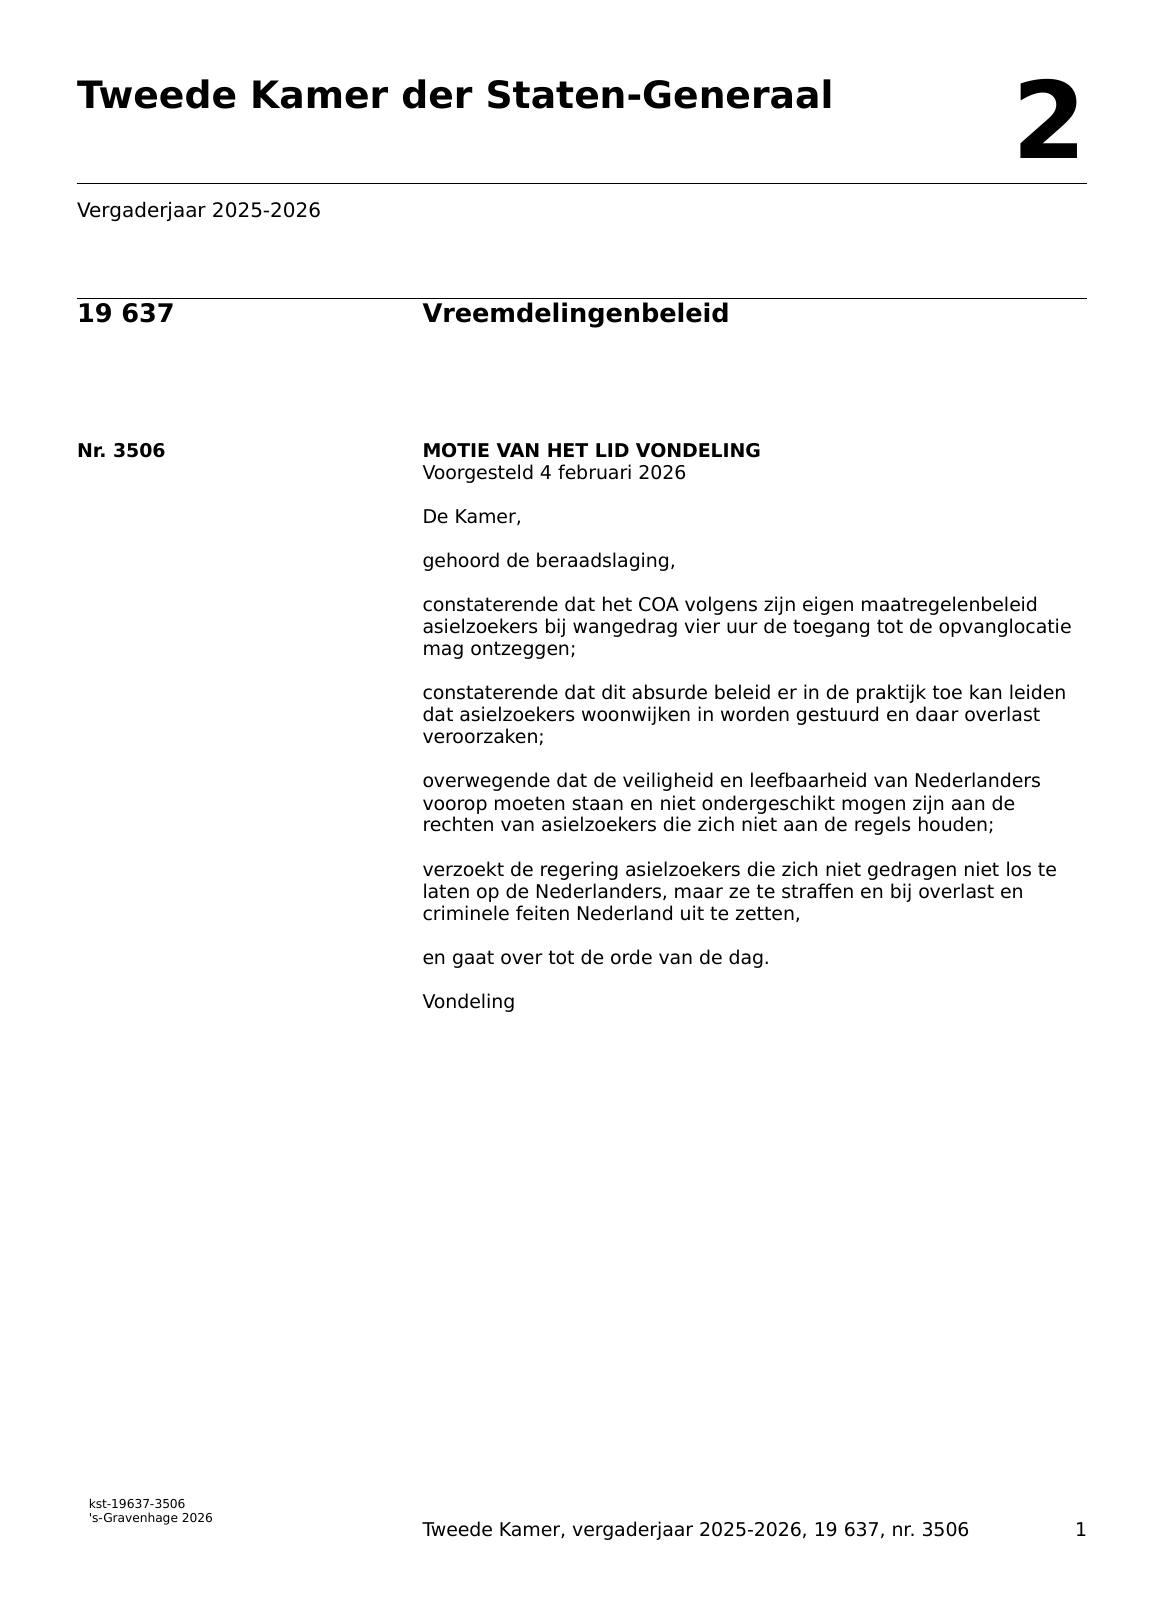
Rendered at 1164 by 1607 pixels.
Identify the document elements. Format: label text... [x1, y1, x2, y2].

text 's-Gravenhage 2026 [88, 1511, 323, 1525]
text overwegende dat de veiligheid en leefbaarheid van Nederlanders voorop moeten staan en niet ondergeschikt mogen zijn aan de rechten van asielzoekers die zich niet aan de regels houden; [422, 770, 1087, 836]
text Voorgesteld 4 februari 2026 [422, 462, 1087, 484]
text kst-19637-3506 [88, 1497, 323, 1511]
text constaterende dat dit absurde beleid er in de praktijk toe kan leiden dat asielzoekers woonwijken in worden gestuurd en daar overlast veroorzaken; [422, 682, 1087, 748]
subtitle Nr. 3506 MOTIE VAN HET LID VONDELING [77, 440, 1087, 462]
subtitle 19 637 Vreemdelingenbeleid [77, 299, 1087, 329]
text verzoekt de regering asielzoekers die zich niet gedragen niet los te laten op de Nederlanders, maar ze te straffen en bij overlast en criminele feiten Nederland uit te zetten, [422, 858, 1087, 924]
text Vondeling [422, 991, 1087, 1013]
table_cell Vergaderjaar 2025-2026 [77, 184, 1087, 298]
table_header Tweede Kamer der Staten-Generaal [77, 59, 886, 183]
table_header 2 [886, 59, 1087, 183]
text De Kamer, [422, 506, 1087, 528]
text en gaat over tot de orde van de dag. [422, 947, 1087, 969]
text constaterende dat het COA volgens zijn eigen maatregelenbeleid asielzoekers bij wangedrag vier uur de toegang tot de opvanglocatie mag ontzeggen; [422, 594, 1087, 660]
text gehoord de beraadslaging, [422, 550, 1087, 572]
